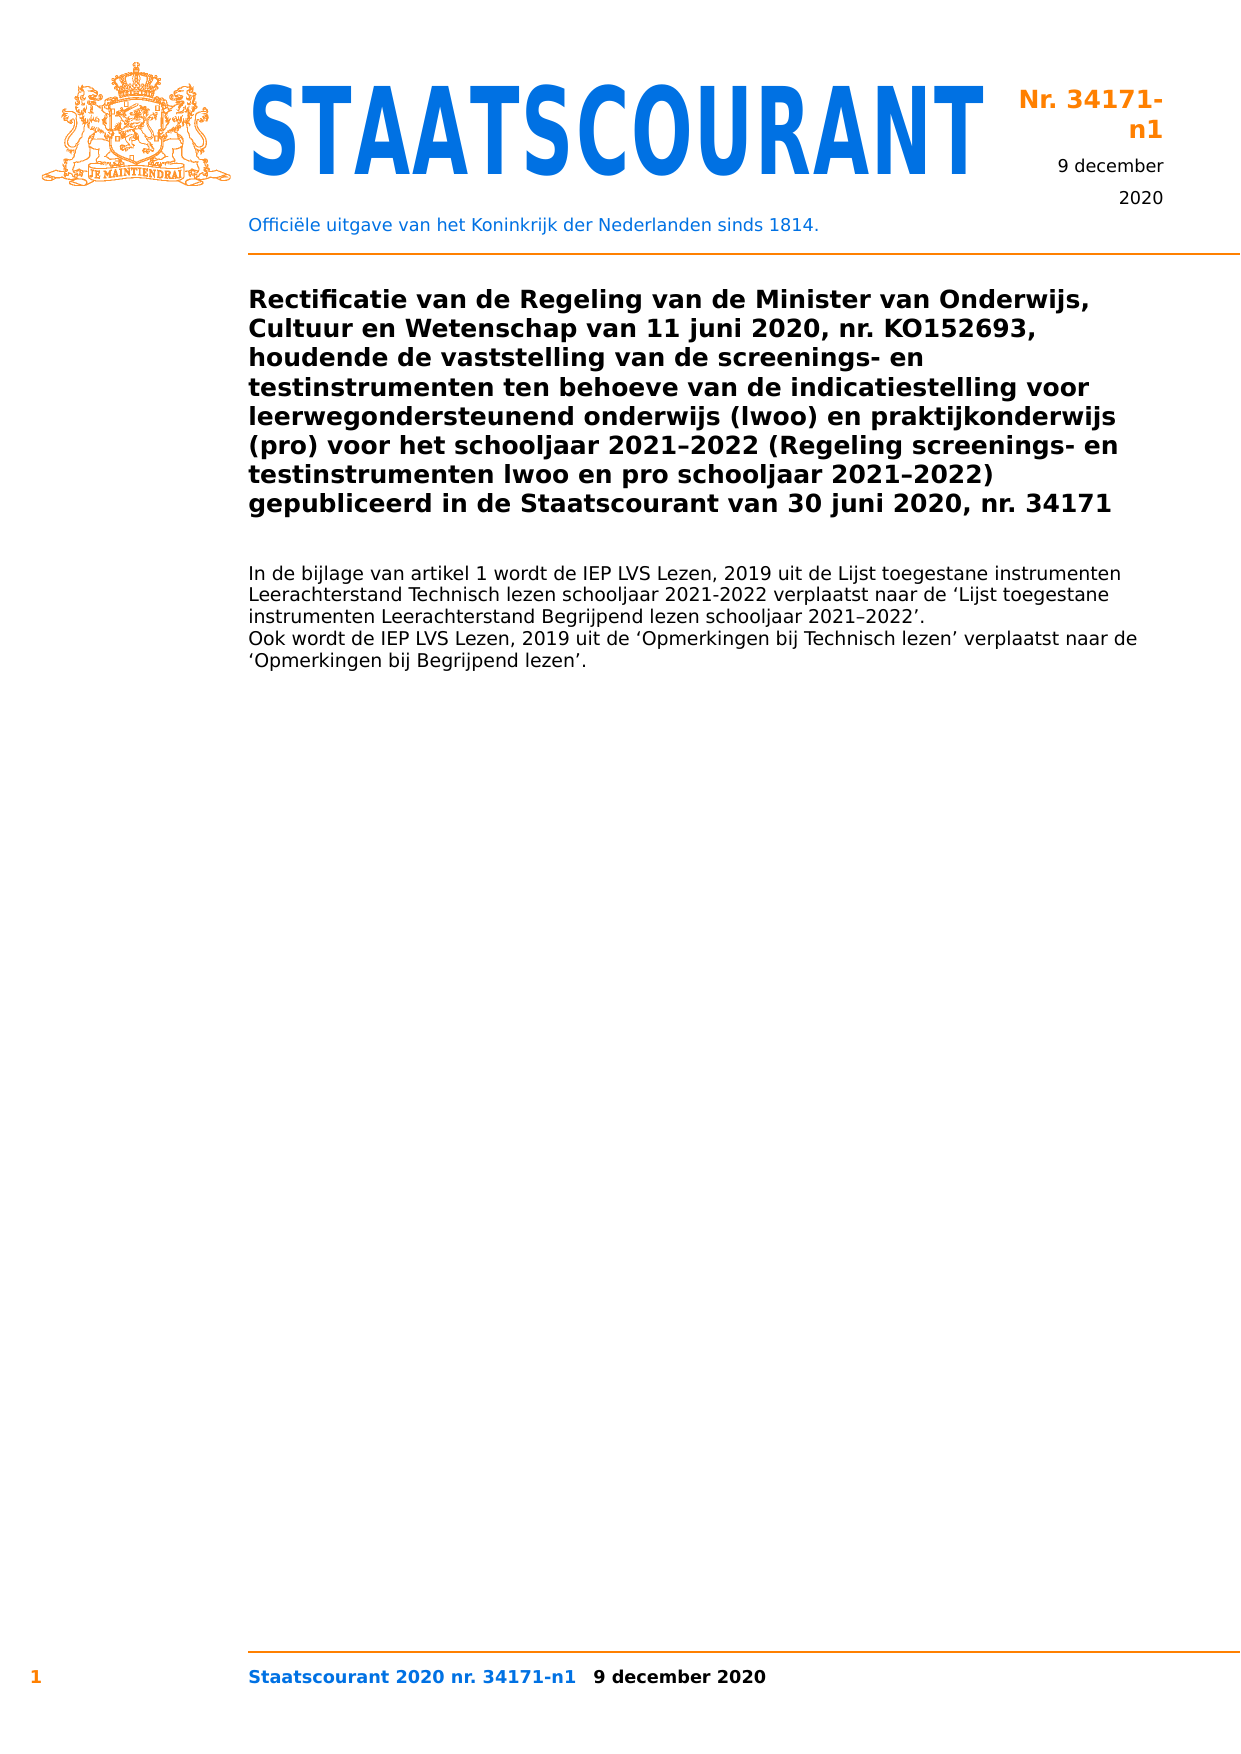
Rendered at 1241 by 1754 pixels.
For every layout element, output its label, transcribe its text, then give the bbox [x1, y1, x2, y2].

table_header STAATSCOURANT [248, 62, 998, 215]
table_cell 2020 [998, 183, 1240, 215]
table_header Nr. 34171-n1 [998, 62, 1240, 150]
table_cell 9 december [998, 150, 1240, 182]
table_header [25, 62, 248, 253]
picture [41, 62, 231, 186]
text In de bijlage van artikel 1 wordt de IEP LVS Lezen, 2019 uit de Lijst toegestane instrumenten Leerachterstand Technisch lezen schooljaar 2021-2022 verplaatst naar de ‘Lijst toegestane instrumenten Leerachterstand Begrijpend lezen schooljaar 2021–2022’. [248, 562, 1163, 628]
subtitle Rectificatie van de Regeling van de Minister van Onderwijs, Cultuur en Wetenschap van 11 juni 2020, nr. KO152693, houdende de vaststelling van de screenings- en testinstrumenten ten behoeve van de indicatiestelling voor leerwegondersteunend onderwijs (lwoo) en praktijkonderwijs (pro) voor het schooljaar 2021–2022 (Regeling screenings- en testinstrumenten lwoo en pro schooljaar 2021–2022) gepubliceerd in de Staatscourant van 30 juni 2020, nr. 34171 [248, 285, 1163, 519]
text Ook wordt de IEP LVS Lezen, 2019 uit de ‘Opmerkingen bij Technisch lezen’ verplaatst naar de ‘Opmerkingen bij Begrijpend lezen’. [248, 628, 1163, 672]
table_cell Officiële uitgave van het Koninkrijk der Nederlanden sinds 1814. [248, 215, 1240, 253]
